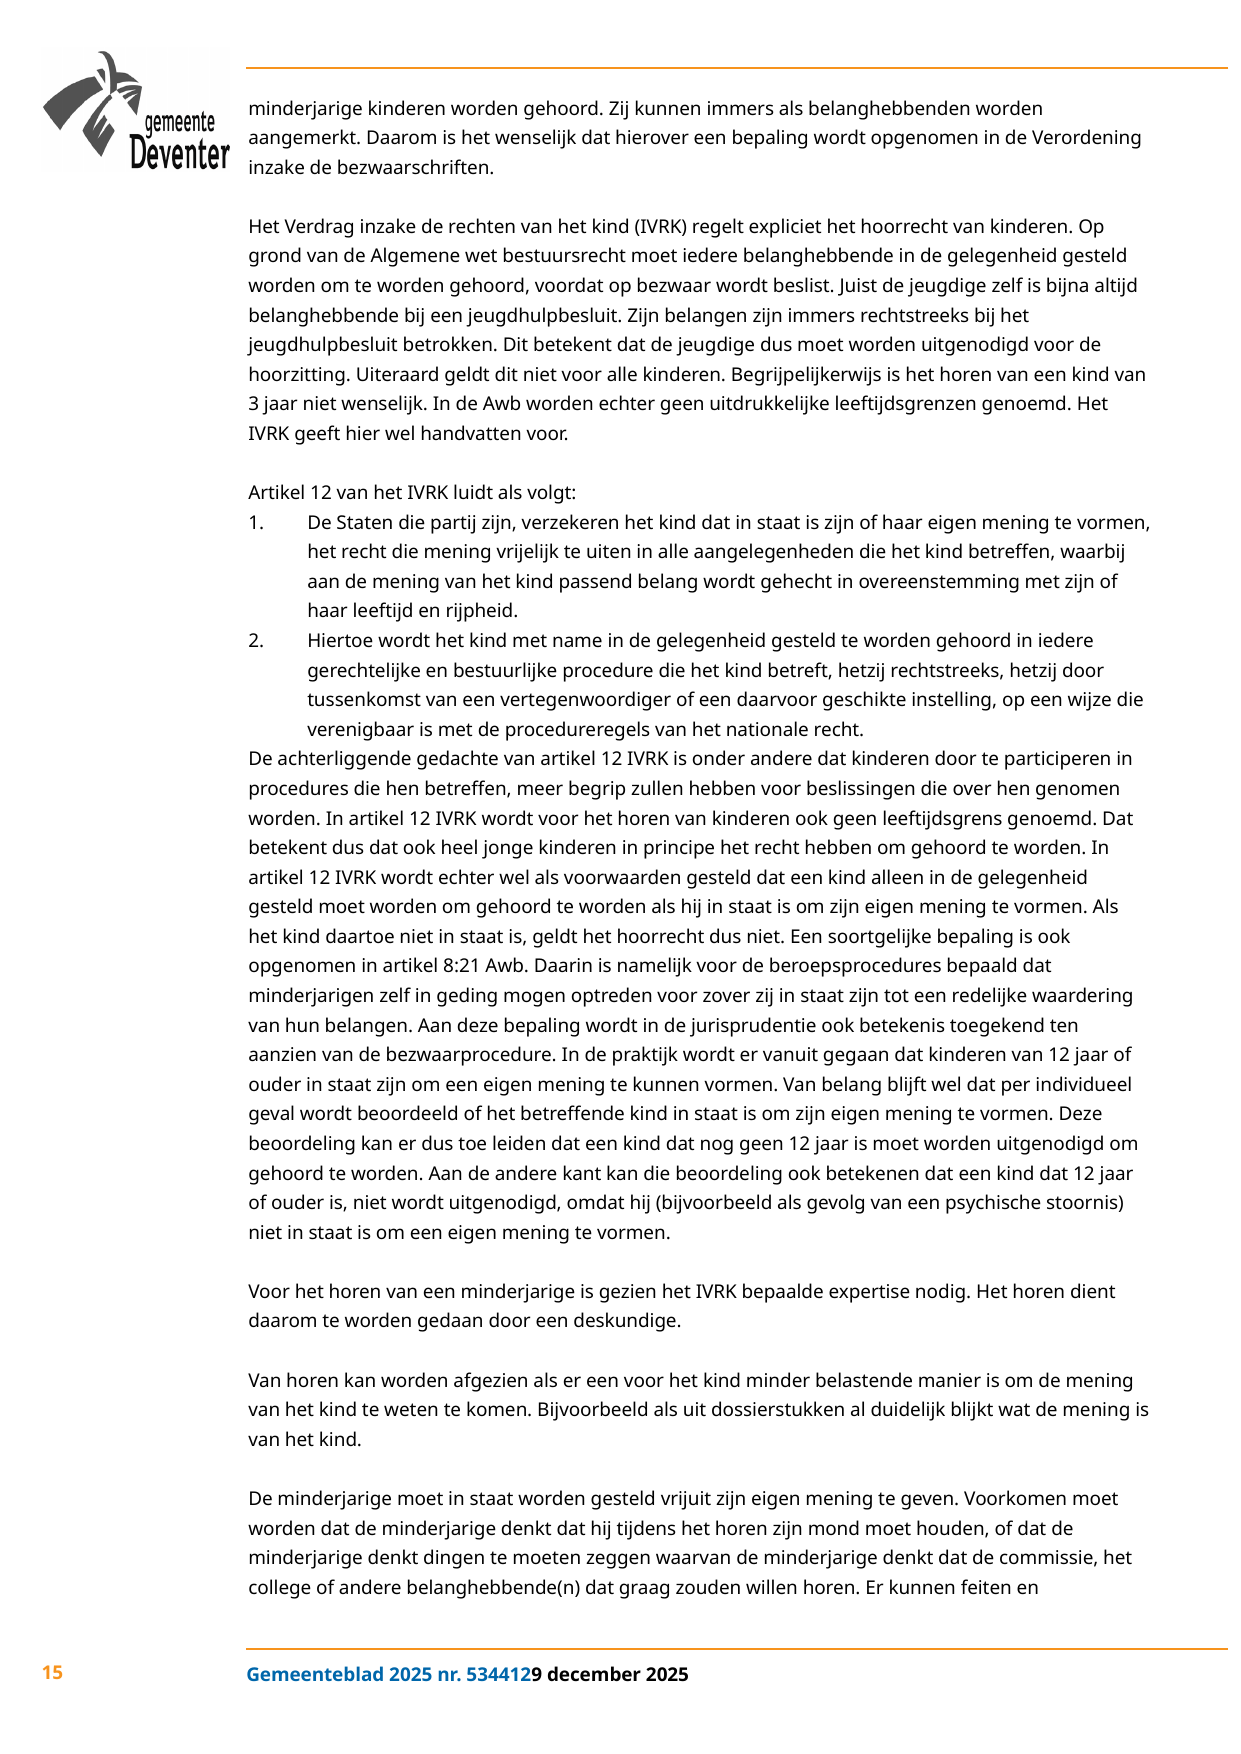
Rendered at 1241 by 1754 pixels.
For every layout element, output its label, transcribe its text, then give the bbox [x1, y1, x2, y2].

text De achterliggende gedachte van artikel 12 IVRK is onder andere dat kinderen door te participeren in procedures die hen betreffen, meer begrip zullen hebben voor beslissingen die over hen genomen worden. In artikel 12 IVRK wordt voor het horen van kinderen ook geen leeftijdsgrens genoemd. Dat betekent dus dat ook heel jonge kinderen in principe het recht hebben om gehoord te worden. In artikel 12 IVRK wordt echter wel als voorwaarden gesteld dat een kind alleen in de gelegenheid gesteld moet worden om gehoord te worden als hij in staat is om zijn eigen mening te vormen. Als het kind daartoe niet in staat is, geldt het hoorrecht dus niet. Een soortgelijke bepaling is ook opgenomen in artikel 8:21 Awb. Daarin is namelijk voor de beroepsprocedures bepaald dat minderjarigen zelf in geding mogen optreden voor zover zij in staat zijn tot een redelijke waardering van hun belangen. Aan deze bepaling wordt in de jurisprudentie ook betekenis toegekend ten aanzien van de bezwaarprocedure. In de praktijk wordt er vanuit gegaan dat kinderen van 12 jaar of ouder in staat zijn om een eigen mening te kunnen vormen. Van belang blijft wel dat per individueel geval wordt beoordeeld of het betreffende kind in staat is om zijn eigen mening te vormen. Deze beoordeling kan er dus toe leiden dat een kind dat nog geen 12 jaar is moet worden uitgenodigd om gehoord te worden. Aan de andere kant kan die beoordeling ook betekenen dat een kind dat 12 jaar of ouder is, niet wordt uitgenodigd, omdat hij (bijvoorbeeld als gevolg van een psychische stoornis) niet in staat is om een eigen mening te vormen. [248, 746, 1152, 1245]
text De minderjarige moet in staat worden gesteld vrijuit zijn eigen mening te geven. Voorkomen moet worden dat de minderjarige denkt dat hij tijdens het horen zijn mond moet houden, of dat de minderjarige denkt dingen te moeten zeggen waarvan de minderjarige denkt dat de commissie, het college of andere belanghebbende(n) dat graag zouden willen horen. Er kunnen feiten en [248, 1485, 1152, 1600]
text Van horen kan worden afgezien als er een voor het kind minder belastende manier is om de mening van het kind te weten te komen. Bijvoorbeeld als uit dossierstukken al duidelijk blijkt wat de mening is van het kind. [248, 1367, 1152, 1452]
list Hiertoe wordt het kind met name in de gelegenheid gesteld te worden gehoord in iedere gerechtelijke en bestuurlijke procedure die het kind betreft, hetzij rechtstreeks, hetzij door tussenkomst van een vertegenwoordiger of een daarvoor geschikte instelling, op een wijze die verenigbaar is met de procedureregels van het nationale recht. [248, 627, 1152, 742]
text minderjarige kinderen worden gehoord. Zij kunnen immers als belanghebbenden worden aangemerkt. Daarom is het wenselijk dat hierover een bepaling wordt opgenomen in de Verordening inzake de bezwaarschriften. [248, 95, 1152, 180]
text Artikel 12 van het IVRK luidt als volgt: [248, 479, 1152, 505]
text Het Verdrag inzake de rechten van het kind (IVRK) regelt expliciet het hoorrecht van kinderen. Op grond van de Algemene wet bestuursrecht moet iedere belanghebbende in de gelegenheid gesteld worden om te worden gehoord, voordat op bezwaar wordt beslist. Juist de jeugdige zelf is bijna altijd belanghebbende bij een jeugdhulpbesluit. Zijn belangen zijn immers rechtstreeks bij het jeugdhulpbesluit betrokken. Dit betekent dat de jeugdige dus moet worden uitgenodigd voor de hoorzitting. Uiteraard geldt dit niet voor alle kinderen. Begrijpelijkerwijs is het horen van een kind van 3 jaar niet wenselijk. In de Awb worden echter geen uitdrukkelijke leeftijdsgrenzen genoemd. Het IVRK geeft hier wel handvatten voor. [248, 213, 1152, 446]
text Voor het horen van een minderjarige is gezien het IVRK bepaalde expertise nodig. Het horen dient daarom te worden gedaan door een deskundige. [248, 1278, 1152, 1333]
list De Staten die partij zijn, verzekeren het kind dat in staat is zijn of haar eigen mening te vormen, het recht die mening vrijelijk te uiten in alle aangelegenheden die het kind betreffen, waarbij aan de mening van het kind passend belang wordt gehecht in overeenstemming met zijn of haar leeftijd en rijpheid. [248, 509, 1152, 623]
picture [41, 47, 231, 172]
